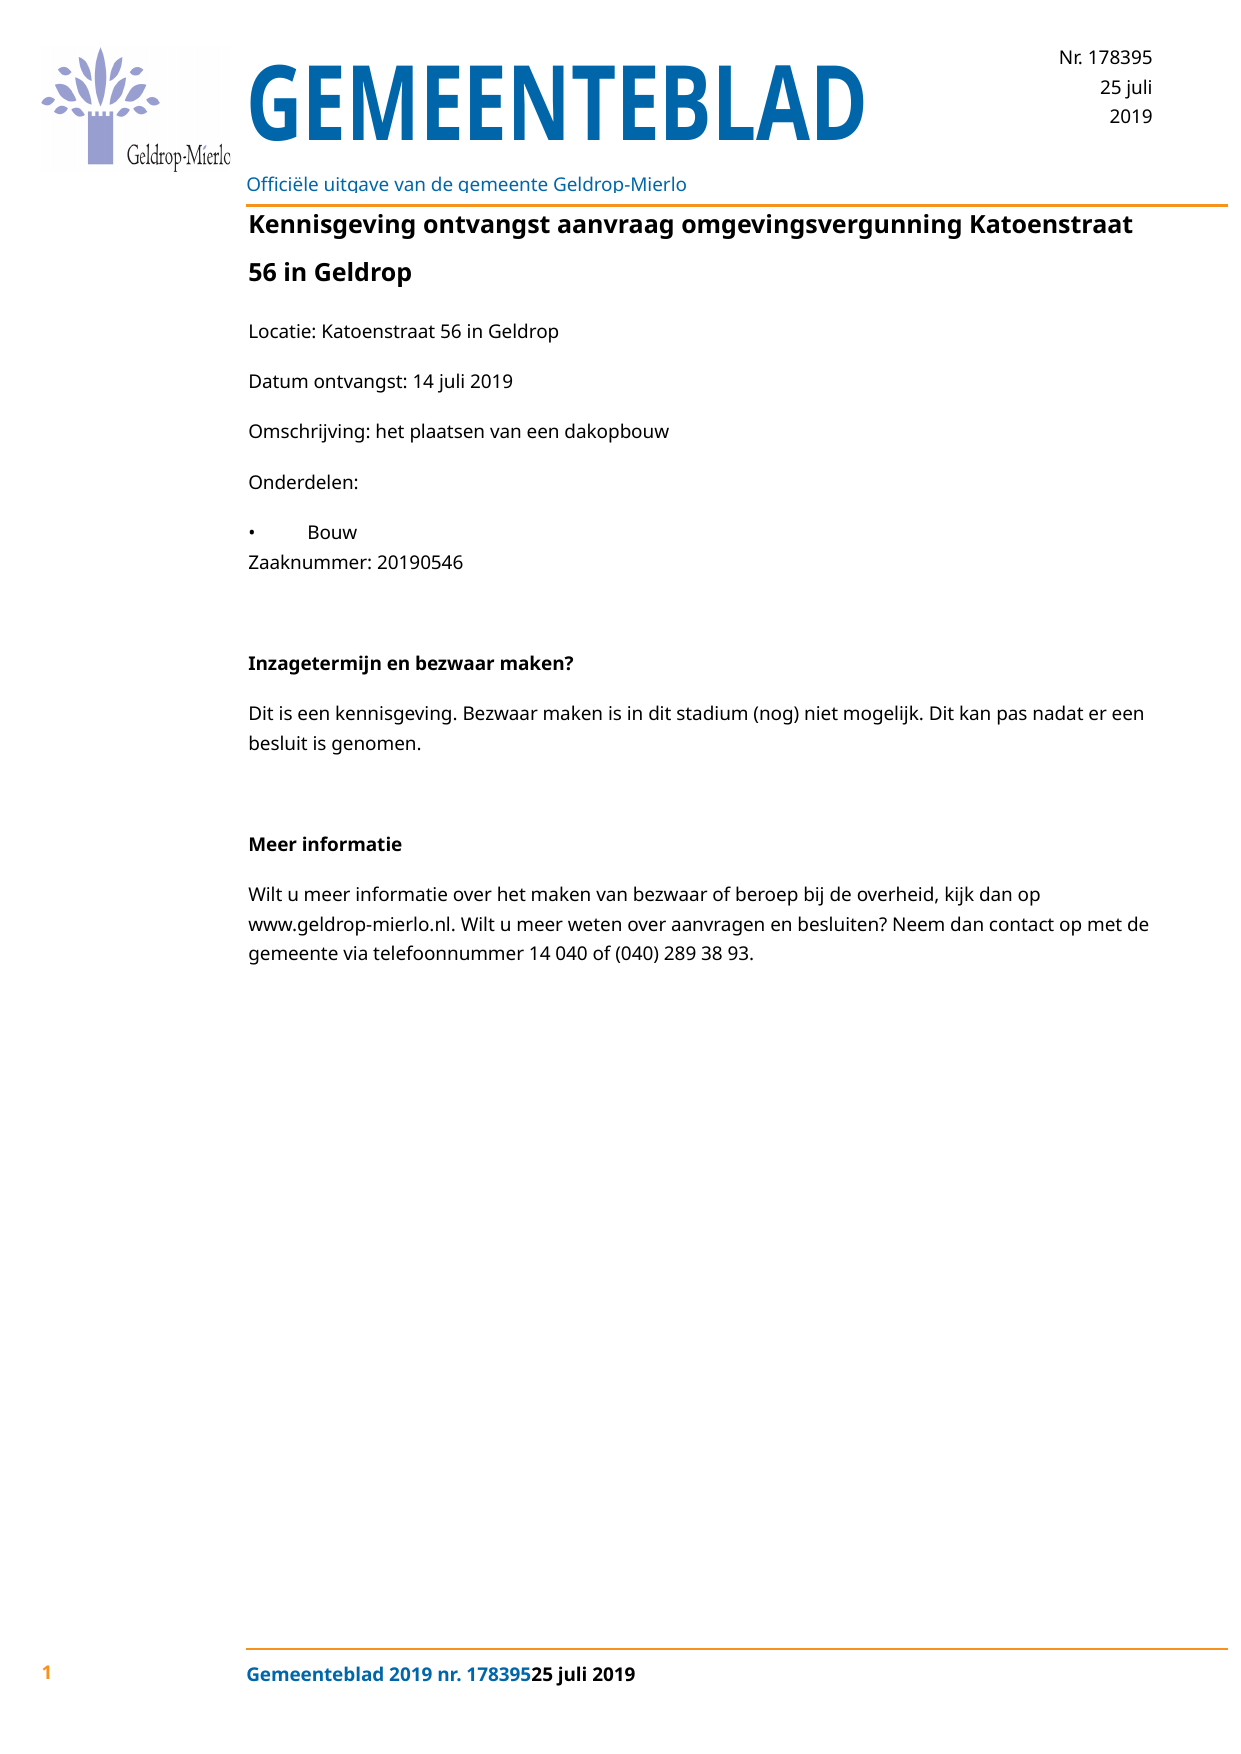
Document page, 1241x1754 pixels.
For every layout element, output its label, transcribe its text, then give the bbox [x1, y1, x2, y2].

text Zaaknummer: 20190546 [248, 549, 1152, 575]
text Onderdelen: [248, 469, 1152, 495]
text Datum ontvangst: 14 juli 2019 [248, 368, 1152, 394]
picture [41, 47, 231, 172]
text Wilt u meer informatie over het maken van bezwaar of beroep bij de overheid, kijk dan op www.geldrop-mierlo.nl. Wilt u meer weten over aanvragen en besluiten? Neem dan contact op met de gemeente via telefoonnummer 14 040 of (040) 289 38 93. [248, 881, 1152, 966]
text Omschrijving: het plaatsen van een dakopbouw [248, 419, 1152, 444]
list Bouw [248, 519, 1152, 545]
text Locatie: Katoenstraat 56 in Geldrop [248, 318, 1152, 344]
text Inzagetermijn en bezwaar maken? [248, 650, 1152, 676]
text Meer informatie [248, 831, 1152, 857]
text Kennisgeving ontvangst aanvraag omgevingsvergunning Katoenstraat 56 in Geldrop [248, 207, 1152, 288]
text Dit is een kennisgeving. Bezwaar maken is in dit stadium (nog) niet mogelijk. Dit kan pas nadat er een besluit is genomen. [248, 700, 1152, 756]
